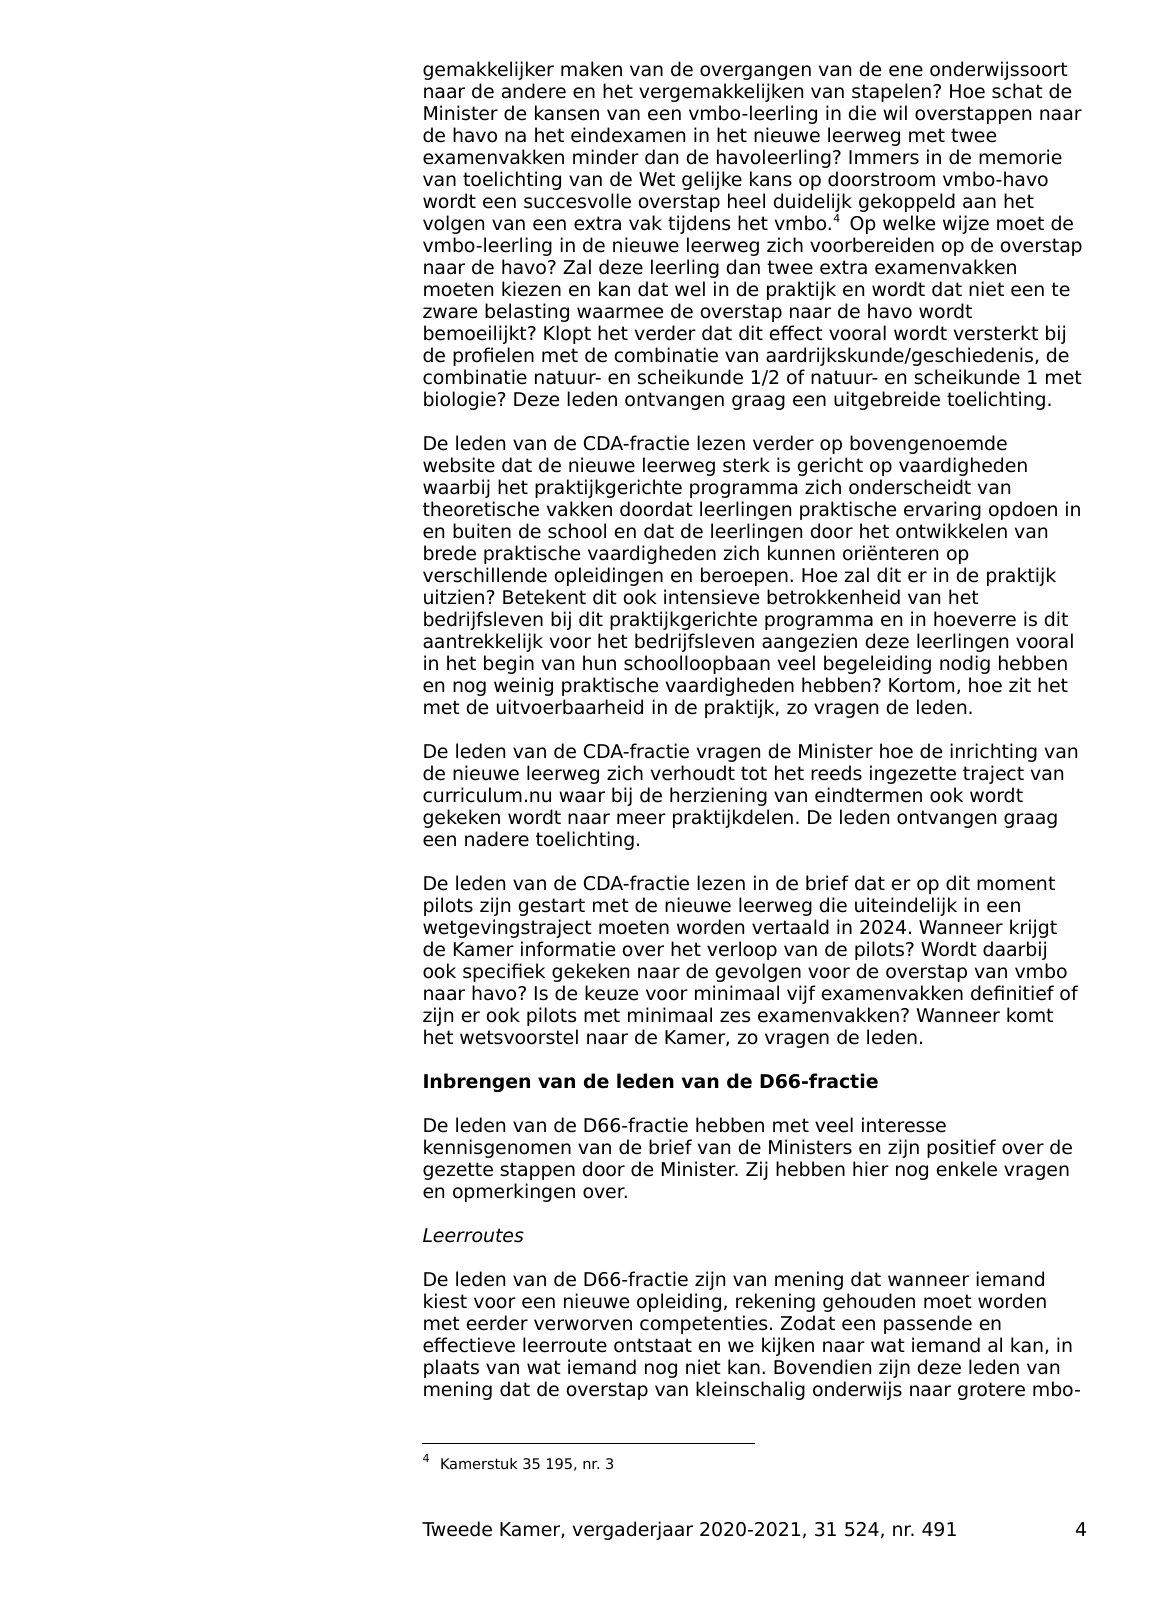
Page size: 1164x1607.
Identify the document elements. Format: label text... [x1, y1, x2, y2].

text De leden van de CDA-fractie vragen de Minister hoe de inrichting van de nieuwe leerweg zich verhoudt tot het reeds ingezette traject van curriculum.nu waar bij de herziening van eindtermen ook wordt gekeken wordt naar meer praktijkdelen. De leden ontvangen graag een nadere toelichting. [422, 741, 1087, 851]
text gemakkelijker maken van de overgangen van de ene onderwijssoort naar de andere en het vergemakkelijken van stapelen? Hoe schat de Minister de kansen van een vmbo-leerling in die wil overstappen naar de havo na het eindexamen in het nieuwe leerweg met twee examenvakken minder dan de havoleerling? Immers in de memorie van toelichting van de Wet gelijke kans op doorstroom vmbo-havo wordt een succesvolle overstap heel duidelijk gekoppeld aan het volgen van een extra vak tijdens het vmbo. Op welke wijze moet de vmbo-leerling in de nieuwe leerweg zich voorbereiden op de overstap naar de havo? Zal deze leerling dan twee extra examenvakken moeten kiezen en kan dat wel in de praktijk en wordt dat niet een te zware belasting waarmee de overstap naar de havo wordt bemoeilijkt? Klopt het verder dat dit effect vooral wordt versterkt bij de profielen met de combinatie van aardrijkskunde/geschiedenis, de combinatie natuur- en scheikunde 1/2 of natuur- en scheikunde 1 met biologie? Deze leden ontvangen graag een uitgebreide toelichting. [422, 59, 1087, 411]
text De leden van de D66-fractie zijn van mening dat wanneer iemand kiest voor een nieuwe opleiding, rekening gehouden moet worden met eerder verworven competenties. Zodat een passende en effectieve leerroute ontstaat en we kijken naar wat iemand al kan, in plaats van wat iemand nog niet kan. Bovendien zijn deze leden van mening dat de overstap van kleinschalig onderwijs naar grotere mbo- [422, 1269, 1087, 1401]
subtitle Inbrengen van de leden van de D66-fractie [422, 1071, 1087, 1093]
text De leden van de D66-fractie hebben met veel interesse kennisgenomen van de brief van de Ministers en zijn positief over de gezette stappen door de Minister. Zij hebben hier nog enkele vragen en opmerkingen over. [422, 1115, 1087, 1203]
text De leden van de CDA-fractie lezen in de brief dat er op dit moment pilots zijn gestart met de nieuwe leerweg die uiteindelijk in een wetgevingstraject moeten worden vertaald in 2024. Wanneer krijgt de Kamer informatie over het verloop van de pilots? Wordt daarbij ook specifiek gekeken naar de gevolgen voor de overstap van vmbo naar havo? Is de keuze voor minimaal vijf examenvakken definitief of zijn er ook pilots met minimaal zes examenvakken? Wanneer komt het wetsvoorstel naar de Kamer, zo vragen de leden. [422, 873, 1087, 1049]
text De leden van de CDA-fractie lezen verder op bovengenoemde website dat de nieuwe leerweg sterk is gericht op vaardigheden waarbij het praktijkgerichte programma zich onderscheidt van theoretische vakken doordat leerlingen praktische ervaring opdoen in en buiten de school en dat de leerlingen door het ontwikkelen van brede praktische vaardigheden zich kunnen oriënteren op verschillende opleidingen en beroepen. Hoe zal dit er in de praktijk uitzien? Betekent dit ook intensieve betrokkenheid van het bedrijfsleven bij dit praktijkgerichte programma en in hoeverre is dit aantrekkelijk voor het bedrijfsleven aangezien deze leerlingen vooral in het begin van hun schoolloopbaan veel begeleiding nodig hebben en nog weinig praktische vaardigheden hebben? Kortom, hoe zit het met de uitvoerbaarheid in de praktijk, zo vragen de leden. [422, 433, 1087, 719]
text Kamerstuk 35 195, nr. 3 [422, 1452, 1087, 1474]
subtitle Leerroutes [422, 1225, 1087, 1247]
